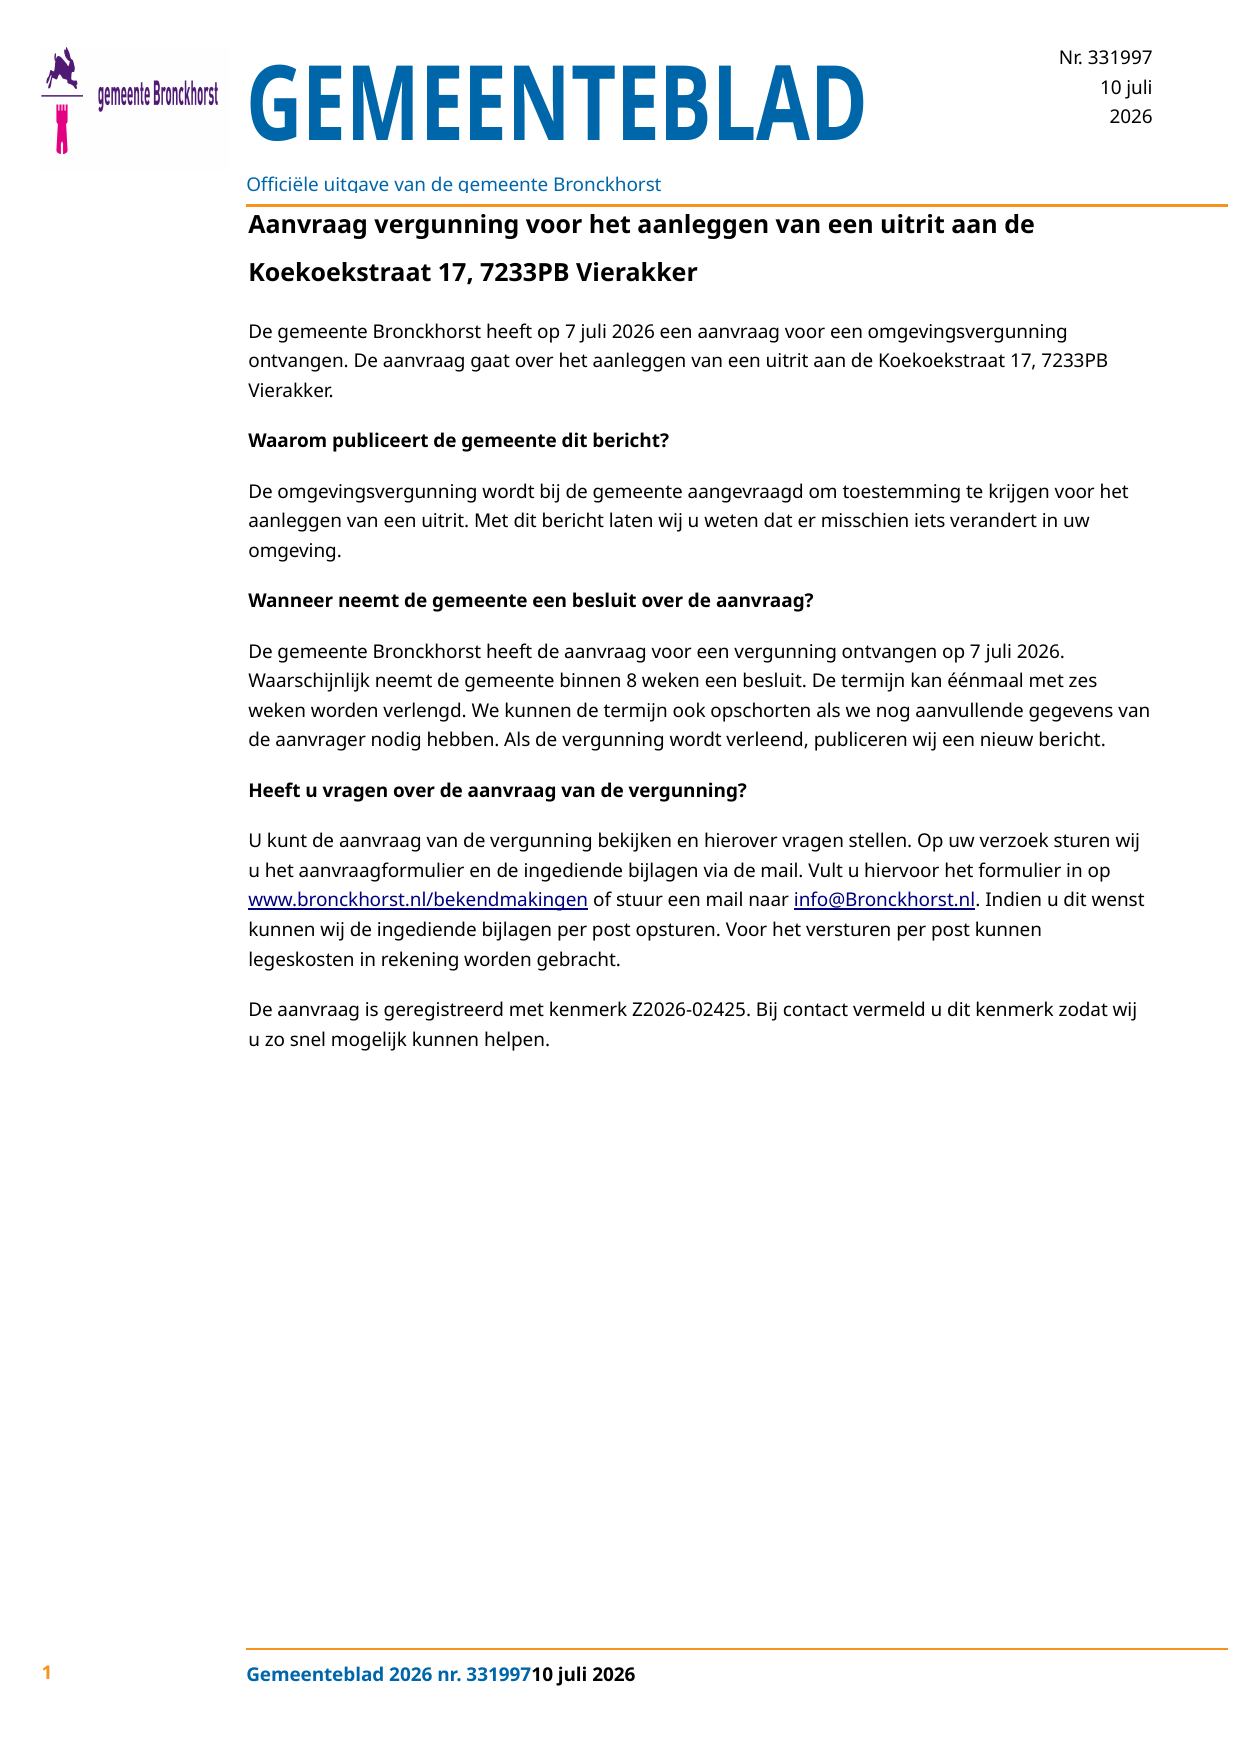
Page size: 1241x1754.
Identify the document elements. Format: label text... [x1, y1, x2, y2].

text Aanvraag vergunning voor het aanleggen van een uitrit aan de Koekoekstraat 17, 7233PB Vierakker [248, 207, 1152, 288]
text De omgevingsvergunning wordt bij de gemeente aangevraagd om toestemming te krijgen voor het aanleggen van een uitrit. Met dit bericht laten wij u weten dat er misschien iets verandert in uw omgeving. [248, 478, 1152, 563]
picture [41, 47, 231, 172]
text De aanvraag is geregistreerd met kenmerk Z2026-02425. Bij contact vermeld u dit kenmerk zodat wij u zo snel mogelijk kunnen helpen. [248, 996, 1152, 1052]
text Waarom publiceert de gemeente dit bericht? [248, 427, 1152, 453]
text De gemeente Bronckhorst heeft op 7 juli 2026 een aanvraag voor een omgevingsvergunning ontvangen. De aanvraag gaat over het aanleggen van een uitrit aan de Koekoekstraat 17, 7233PB Vierakker. [248, 318, 1152, 403]
text U kunt de aanvraag van de vergunning bekijken en hierover vragen stellen. Op uw verzoek sturen wij u het aanvraagformulier en de ingediende bijlagen via de mail. Vult u hiervoor het formulier in op www.bronckhorst.nl/bekendmakingen of stuur een mail naar info@Bronckhorst.nl. Indien u dit wenst kunnen wij de ingediende bijlagen per post opsturen. Voor het versturen per post kunnen legeskosten in rekening worden gebracht. [248, 827, 1152, 972]
text Heeft u vragen over de aanvraag van de vergunning? [248, 777, 1152, 803]
text Wanneer neemt de gemeente een besluit over de aanvraag? [248, 587, 1152, 613]
text De gemeente Bronckhorst heeft de aanvraag voor een vergunning ontvangen op 7 juli 2026. Waarschijnlijk neemt de gemeente binnen 8 weken een besluit. De termijn kan éénmaal met zes weken worden verlengd. We kunnen de termijn ook opschorten als we nog aanvullende gegevens van de aanvrager nodig hebben. Als de vergunning wordt verleend, publiceren wij een nieuw bericht. [248, 638, 1152, 752]
